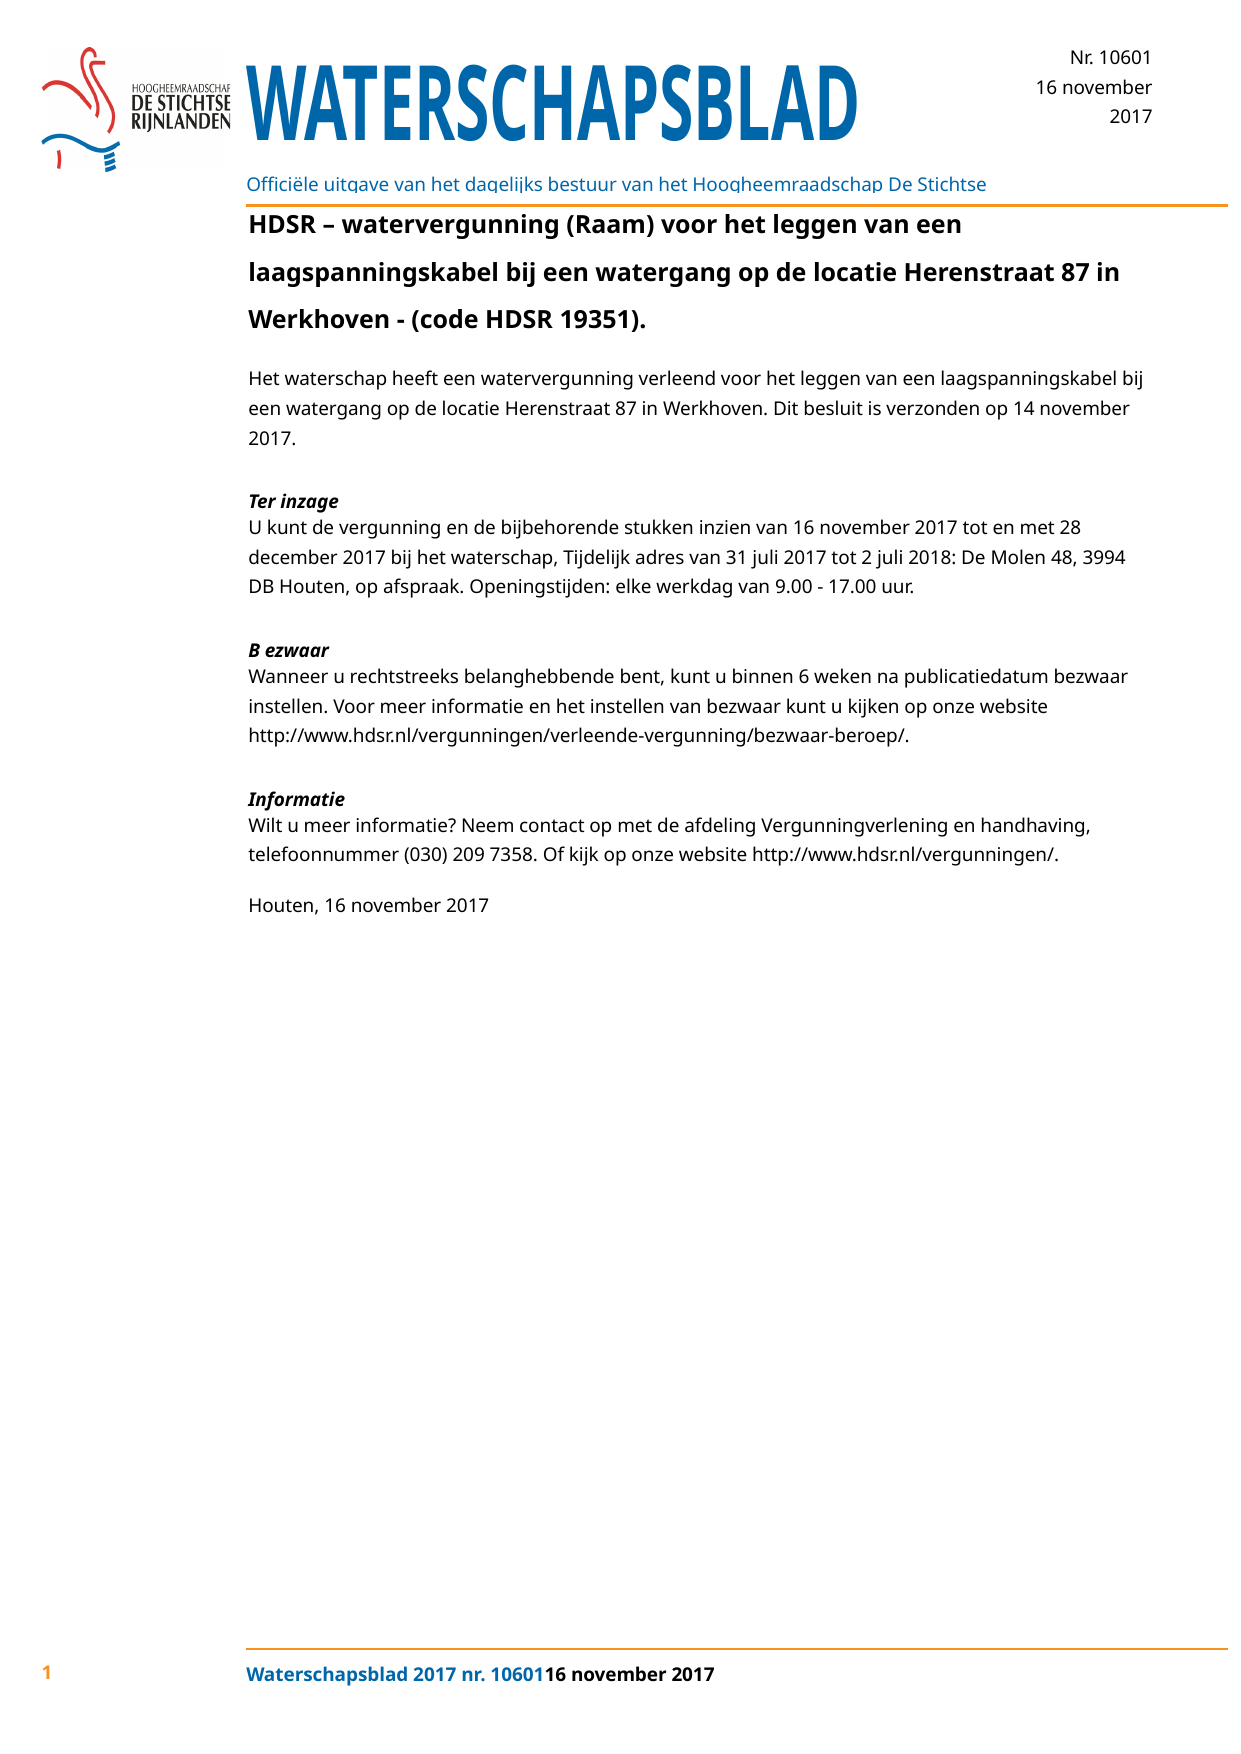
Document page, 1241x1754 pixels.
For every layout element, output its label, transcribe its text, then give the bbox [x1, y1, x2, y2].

text Informatie [248, 786, 1152, 812]
text Houten, 16 november 2017 [248, 892, 1152, 918]
text Wilt u meer informatie? Neem contact op met de afdeling Vergunningverlening en handhaving, telefoonnummer (030) 209 7358. Of kijk op onze website http://www.hdsr.nl/vergunningen/. [248, 812, 1152, 867]
text Wanneer u rechtstreeks belanghebbende bent, kunt u binnen 6 weken na publicatiedatum bezwaar instellen. Voor meer informatie en het instellen van bezwaar kunt u kijken op onze website http://www.hdsr.nl/vergunningen/verleende-vergunning/bezwaar-beroep/. [248, 663, 1152, 748]
text HDSR – watervergunning (Raam) voor het leggen van een laagspanningskabel bij een watergang op de locatie Herenstraat 87 in Werkhoven - (code HDSR 19351). [248, 207, 1152, 336]
text Ter inzage [248, 489, 1152, 514]
text Het waterschap heeft een watervergunning verleend voor het leggen van een laagspanningskabel bij een watergang op de locatie Herenstraat 87 in Werkhoven. Dit besluit is verzonden op 14 november 2017. [248, 366, 1152, 450]
text U kunt de vergunning en de bijbehorende stukken inzien van 16 november 2017 tot en met 28 december 2017 bij het waterschap, Tijdelijk adres van 31 juli 2017 tot 2 juli 2018: De Molen 48, 3994 DB Houten, op afspraak. Openingstijden: elke werkdag van 9.00 - 17.00 uur. [248, 514, 1152, 599]
picture [41, 47, 231, 172]
text B ezwaar [248, 637, 1152, 663]
